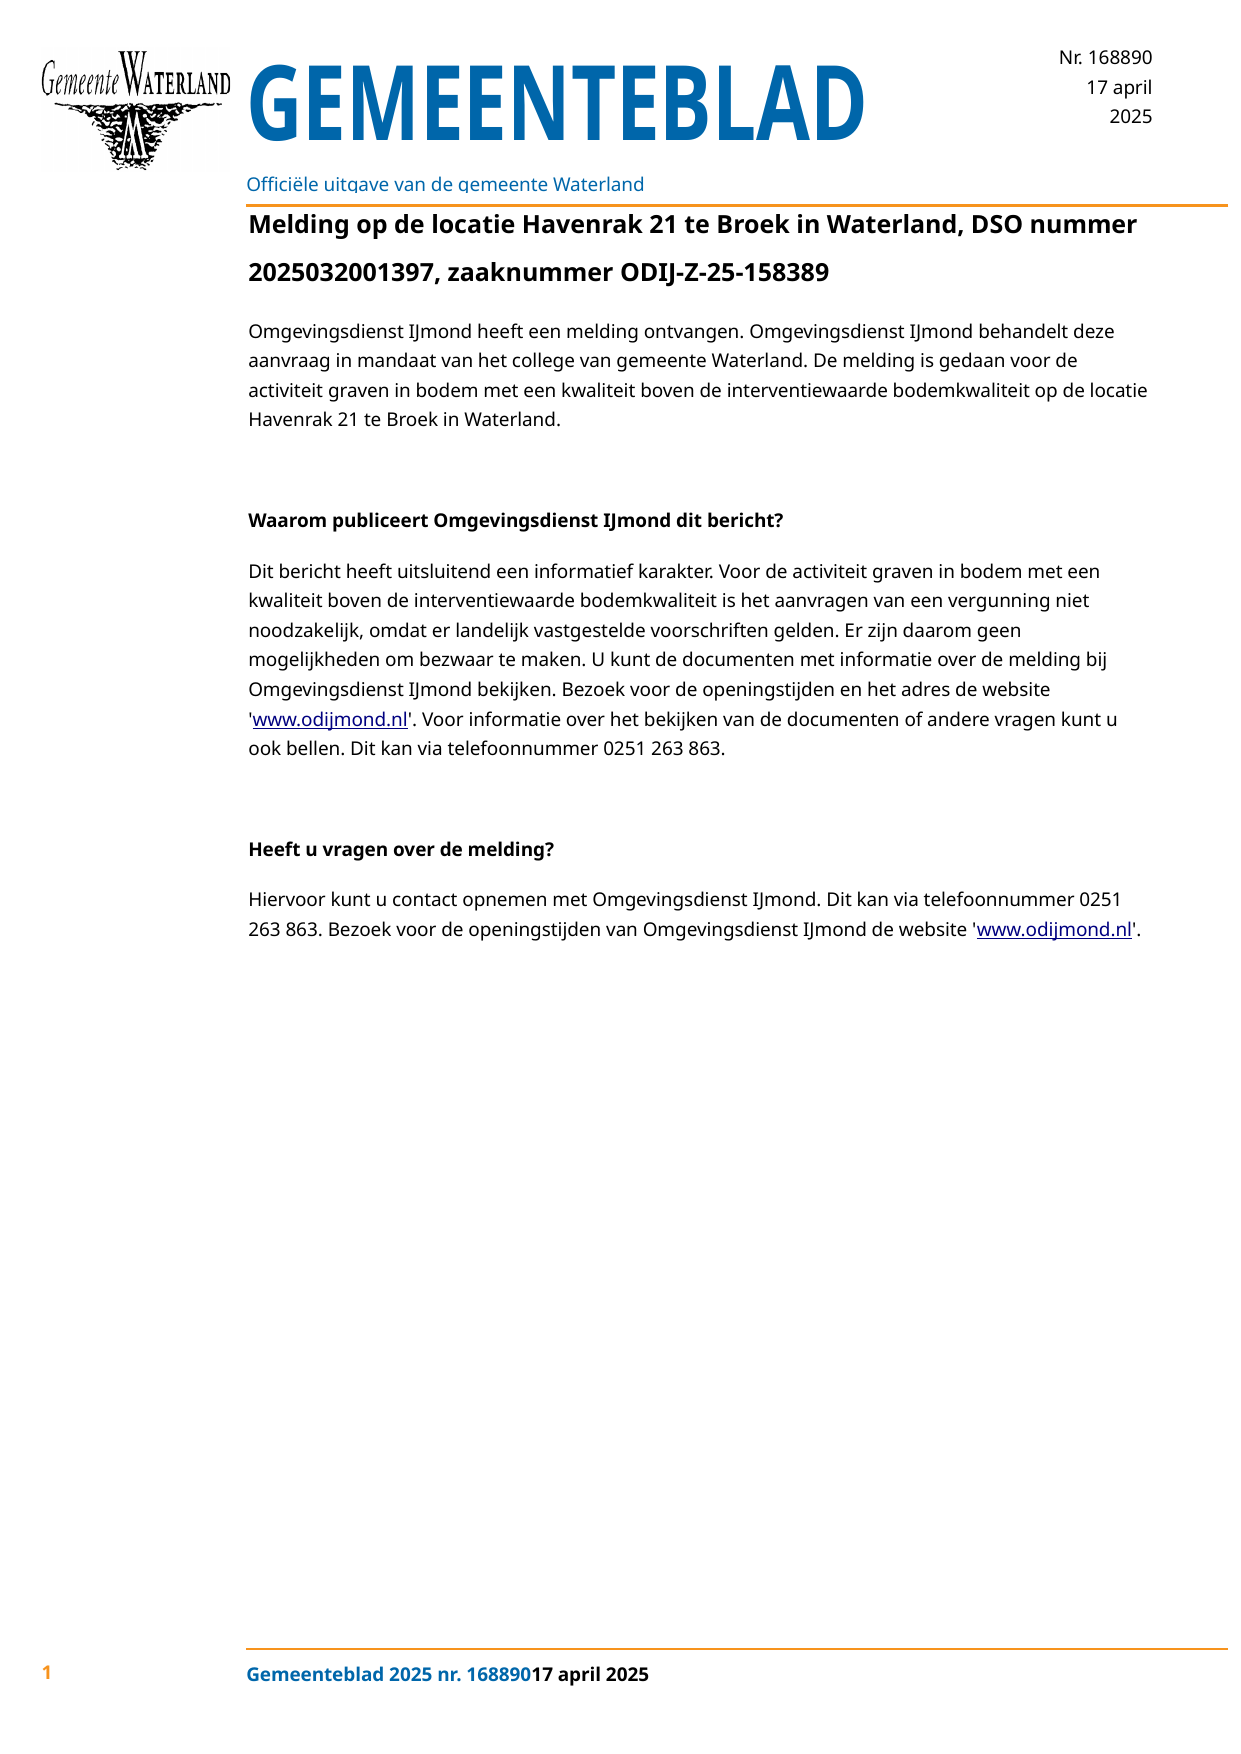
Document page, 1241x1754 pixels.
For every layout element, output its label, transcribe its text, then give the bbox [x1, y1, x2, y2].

text Dit bericht heeft uitsluitend een informatief karakter. Voor de activiteit graven in bodem met een kwaliteit boven de interventiewaarde bodemkwaliteit is het aanvragen van een vergunning niet noodzakelijk, omdat er landelijk vastgestelde voorschriften gelden. Er zijn daarom geen mogelijkheden om bezwaar te maken. U kunt de documenten met informatie over de melding bij Omgevingsdienst IJmond bekijken. Bezoek voor de openingstijden en het adres de website 'www.odijmond.nl'. Voor informatie over het bekijken van de documenten of andere vragen kunt u ook bellen. Dit kan via telefoonnummer 0251 263 863. [248, 558, 1152, 761]
text Omgevingsdienst IJmond heeft een melding ontvangen. Omgevingsdienst IJmond behandelt deze aanvraag in mandaat van het college van gemeente Waterland. De melding is gedaan voor de activiteit graven in bodem met een kwaliteit boven de interventiewaarde bodemkwaliteit op de locatie Havenrak 21 te Broek in Waterland. [248, 318, 1152, 432]
text Waarom publiceert Omgevingsdienst IJmond dit bericht? [248, 507, 1152, 533]
text Heeft u vragen over de melding? [248, 836, 1152, 862]
picture [41, 47, 231, 172]
text Hiervoor kunt u contact opnemen met Omgevingsdienst IJmond. Dit kan via telefoonnummer 0251 263 863. Bezoek voor de openingstijden van Omgevingsdienst IJmond de website 'www.odijmond.nl'. [248, 887, 1152, 942]
text Melding op de locatie Havenrak 21 te Broek in Waterland, DSO nummer 2025032001397, zaaknummer ODIJ-Z-25-158389 [248, 207, 1152, 288]
